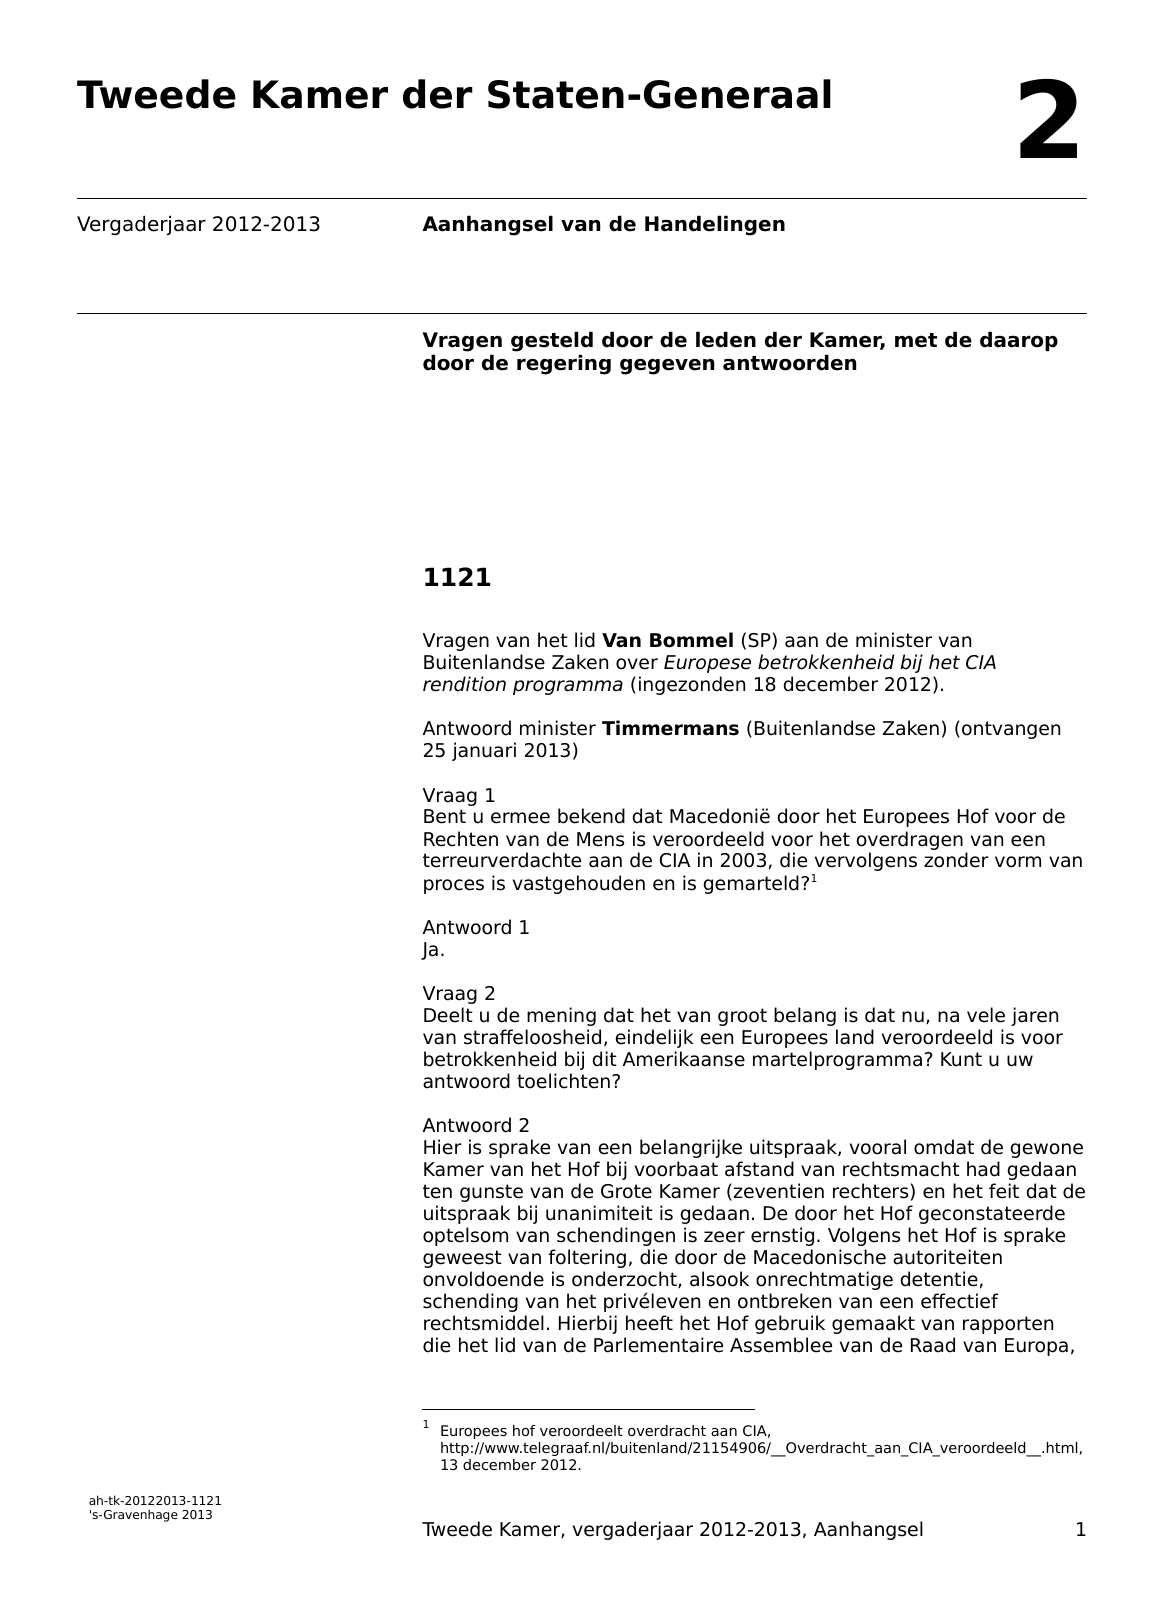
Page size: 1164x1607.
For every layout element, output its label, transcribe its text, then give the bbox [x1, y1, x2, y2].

table_cell Aanhangsel van de Handelingen [422, 199, 1087, 313]
text Antwoord minister Timmermans (Buitenlandse Zaken) (ontvangen 25 januari 2013) [422, 718, 1087, 762]
text Deelt u de mening dat het van groot belang is dat nu, na vele jaren van straffeloosheid, eindelijk een Europees land veroordeeld is voor betrokkenheid bij dit Amerikaanse martelprogramma? Kunt u uw antwoord toelichten? [422, 1005, 1087, 1093]
text Europees hof veroordeelt overdracht aan CIA, http://www.telegraaf.nl/buitenland/21154906/__Overdracht_aan_CIA_veroordeeld__.html, 13 december 2012. [422, 1418, 1087, 1474]
text Antwoord 1 [422, 917, 1087, 938]
table_header 2 [886, 59, 1087, 198]
text 1121 [422, 563, 1087, 592]
text Vragen van het lid Van Bommel (SP) aan de minister van Buitenlandse Zaken over Europese betrokkenheid bij het CIA rendition programma (ingezonden 18 december 2012). [422, 630, 1087, 696]
text ah-tk-20122013-1121 [88, 1494, 323, 1508]
text Bent u ermee bekend dat Macedonië door het Europees Hof voor de Rechten van de Mens is veroordeeld voor het overdragen van een terreurverdachte aan de CIA in 2003, die vervolgens zonder vorm van proces is vastgehouden en is gemarteld? [422, 806, 1087, 894]
text Hier is sprake van een belangrijke uitspraak, vooral omdat de gewone Kamer van het Hof bij voorbaat afstand van rechtsmacht had gedaan ten gunste van de Grote Kamer (zeventien rechters) en het feit dat de uitspraak bij unanimiteit is gedaan. De door het Hof geconstateerde optelsom van schendingen is zeer ernstig. Volgens het Hof is sprake geweest van foltering, die door de Macedonische autoriteiten onvoldoende is onderzocht, alsook onrechtmatige detentie, schending van het privéleven en ontbreken van een effectief rechtsmiddel. Hierbij heeft het Hof gebruik gemaakt van rapporten die het lid van de Parlementaire Assemblee van de Raad van Europa, [422, 1137, 1087, 1357]
text 's-Gravenhage 2013 [88, 1508, 323, 1522]
table_cell [77, 314, 422, 375]
table_header Tweede Kamer der Staten-Generaal [77, 59, 886, 198]
text Vraag 1 [422, 784, 1087, 806]
table_cell Vragen gesteld door de leden der Kamer, met de daarop door de regering gegeven antwoorden [422, 314, 1087, 375]
text Vraag 2 [422, 983, 1087, 1005]
text Antwoord 2 [422, 1115, 1087, 1137]
text Ja. [422, 938, 1087, 961]
table_cell Vergaderjaar 2012-2013 [77, 199, 422, 313]
